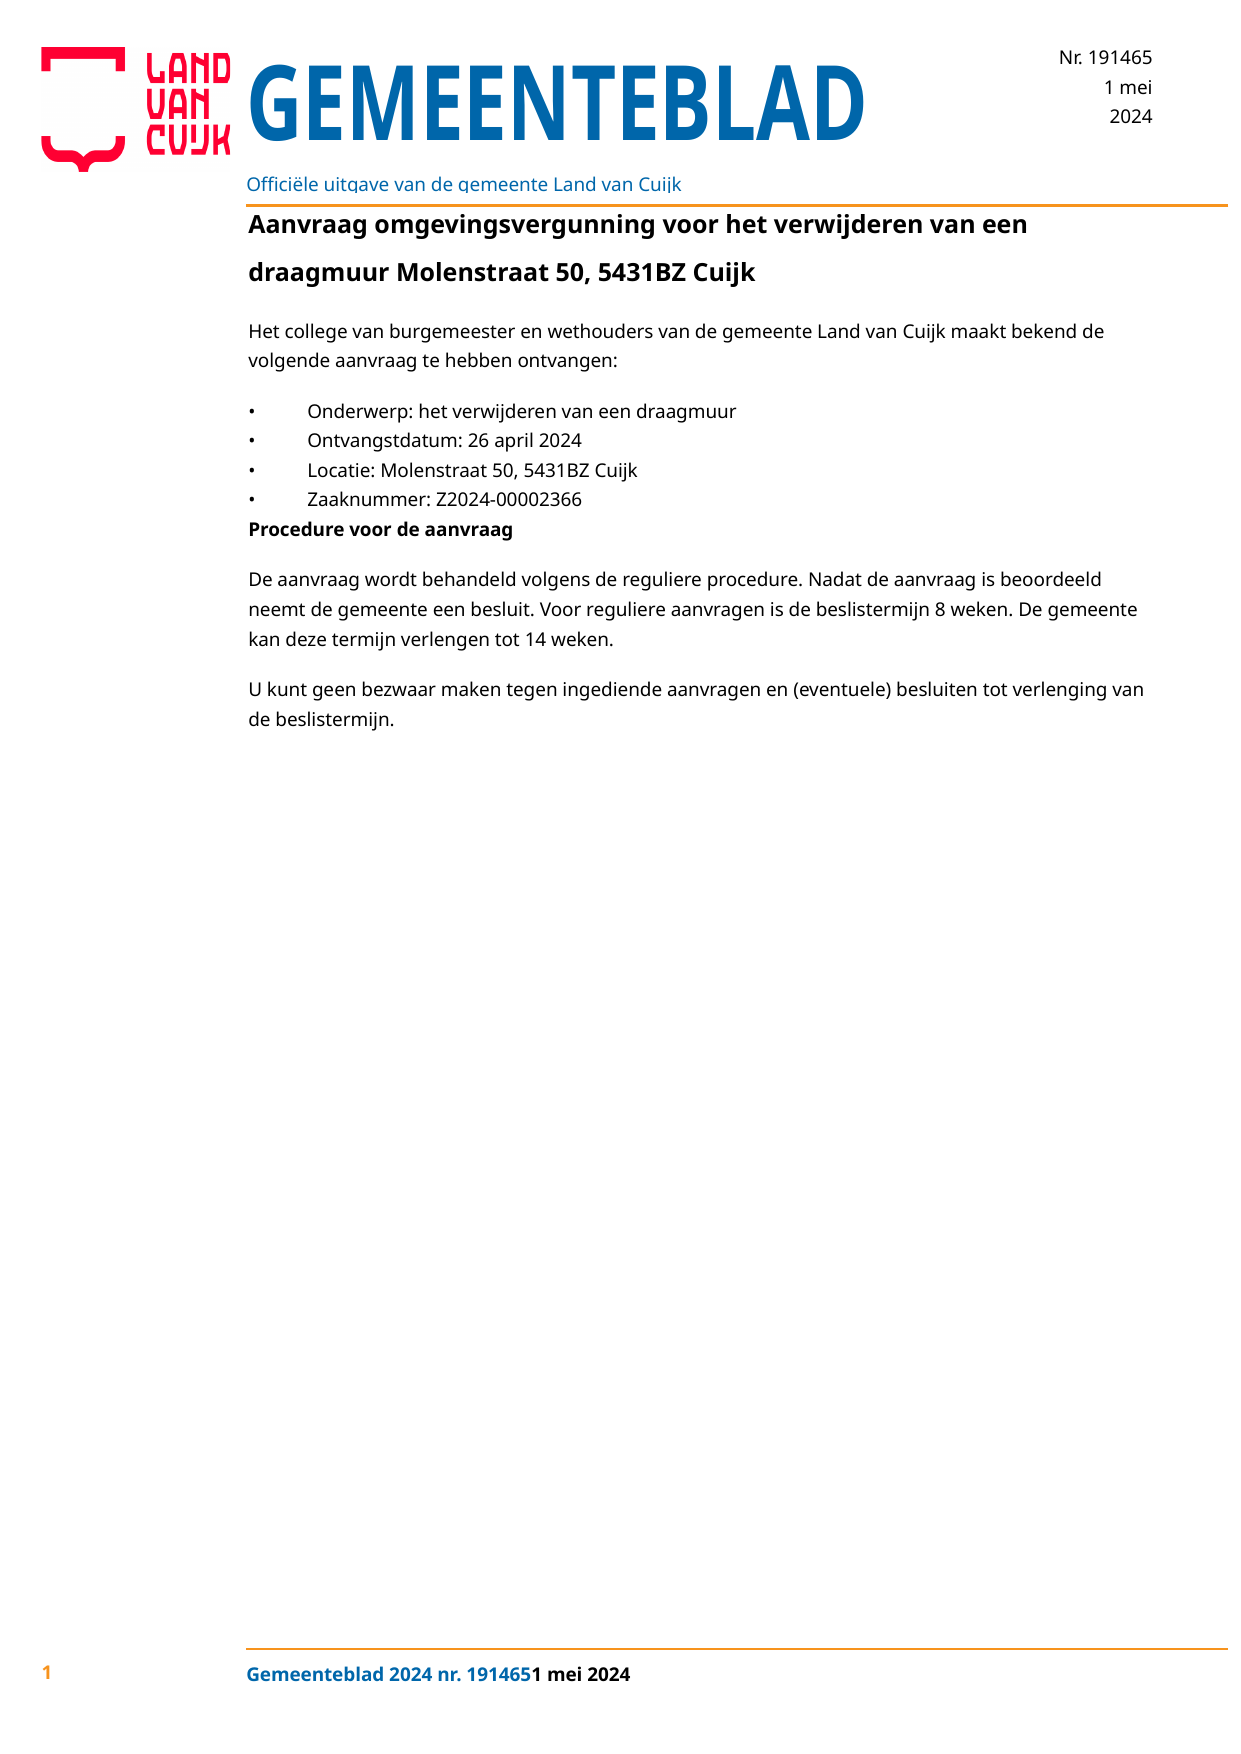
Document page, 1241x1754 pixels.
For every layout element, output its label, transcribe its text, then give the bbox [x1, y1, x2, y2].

text U kunt geen bezwaar maken tegen ingediende aanvragen en (eventuele) besluiten tot verlenging van de beslistermijn. [248, 676, 1152, 732]
list Zaaknummer: Z2024-00002366 [248, 487, 1152, 512]
text De aanvraag wordt behandeld volgens de reguliere procedure. Nadat de aanvraag is beoordeeld neemt de gemeente een besluit. Voor reguliere aanvragen is de beslistermijn 8 weken. De gemeente kan deze termijn verlengen tot 14 weken. [248, 567, 1152, 652]
text Het college van burgemeester en wethouders van de gemeente Land van Cuijk maakt bekend de volgende aanvraag te hebben ontvangen: [248, 318, 1152, 373]
list Onderwerp: het verwijderen van een draagmuur [248, 398, 1152, 424]
list Ontvangstdatum: 26 april 2024 [248, 427, 1152, 453]
text Aanvraag omgevingsvergunning voor het verwijderen van een draagmuur Molenstraat 50, 5431BZ Cuijk [248, 207, 1152, 288]
picture [41, 47, 231, 172]
text Procedure voor de aanvraag [248, 516, 1152, 542]
list Locatie: Molenstraat 50, 5431BZ Cuijk [248, 457, 1152, 483]
